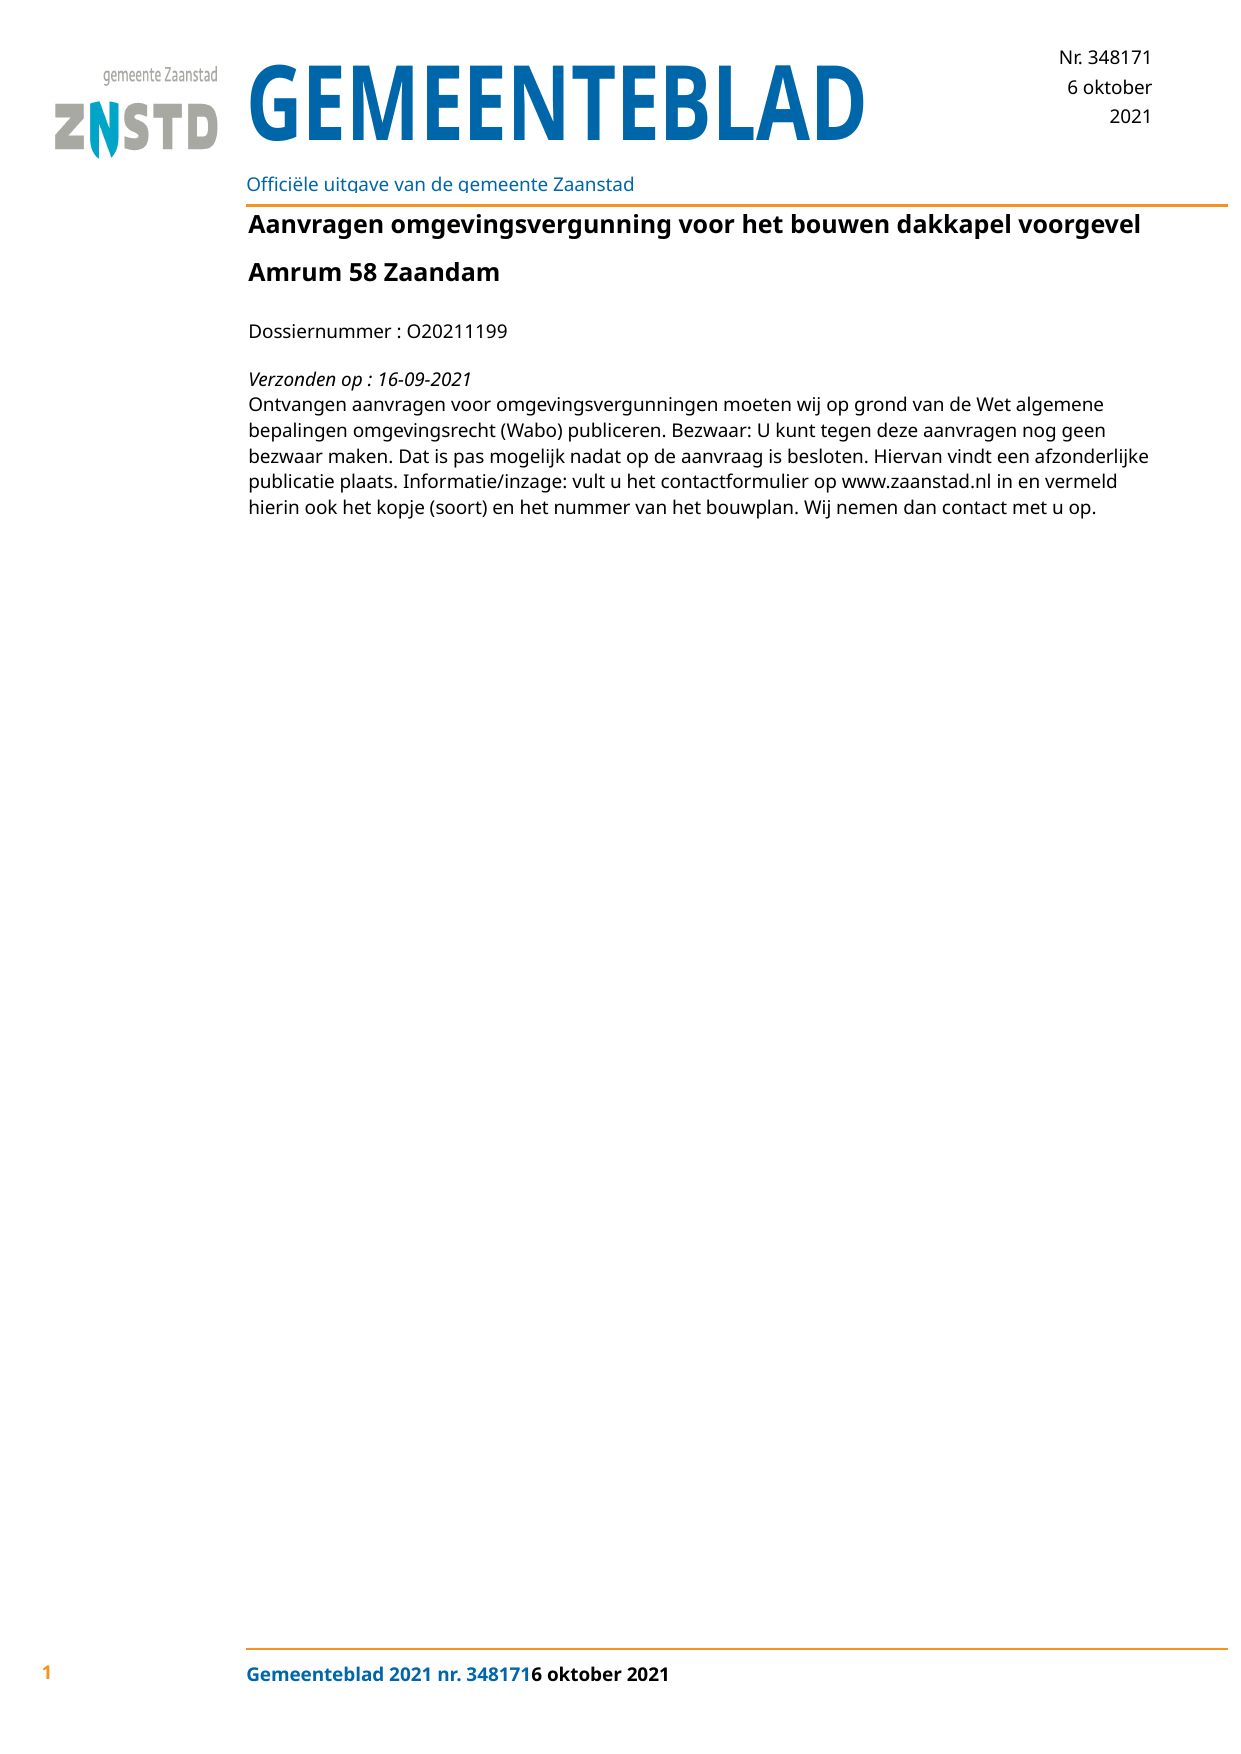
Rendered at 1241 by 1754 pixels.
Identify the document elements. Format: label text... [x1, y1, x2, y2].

text Verzonden op : 16-09-2021 [248, 366, 1152, 391]
text Aanvragen omgevingsvergunning voor het bouwen dakkapel voorgevel Amrum 58 Zaandam [248, 207, 1152, 288]
text Ontvangen aanvragen voor omgevingsvergunningen moeten wij op grond van de Wet algemene bepalingen omgevingsrecht (Wabo) publiceren. Bezwaar: U kunt tegen deze aanvragen nog geen bezwaar maken. Dat is pas mogelijk nadat op de aanvraag is besloten. Hiervan vindt een afzonderlijke publicatie plaats. Informatie/inzage: vult u het contactformulier op www.zaanstad.nl in en vermeld hierin ook het kopje (soort) en het nummer van het bouwplan. Wij nemen dan contact met u op. [248, 391, 1152, 520]
text Dossiernummer : O20211199 [248, 318, 1152, 344]
picture [41, 47, 231, 172]
